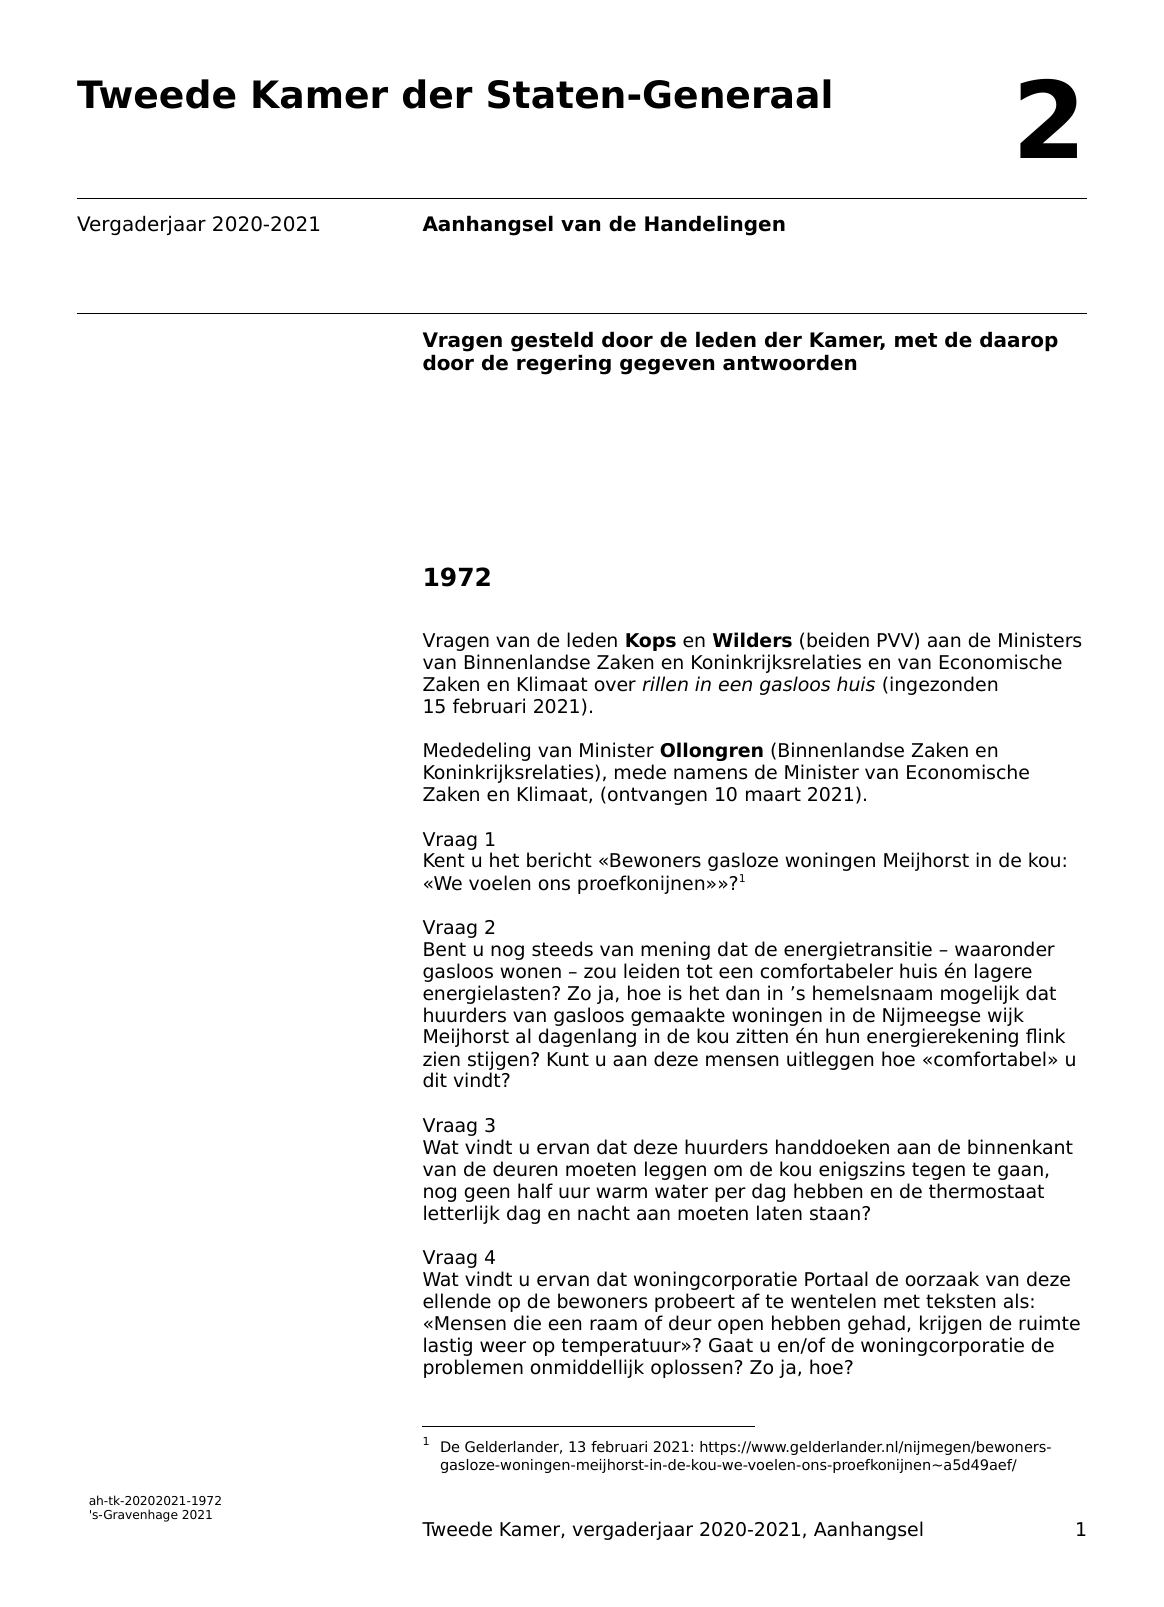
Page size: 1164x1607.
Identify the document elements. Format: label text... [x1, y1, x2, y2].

text Kent u het bericht «Bewoners gasloze woningen Meijhorst in de kou: «We voelen ons proefkonijnen»»? [422, 850, 1087, 894]
text Wat vindt u ervan dat deze huurders handdoeken aan de binnenkant van de deuren moeten leggen om de kou enigszins tegen te gaan, nog geen half uur warm water per dag hebben en de thermostaat letterlijk dag en nacht aan moeten laten staan? [422, 1137, 1087, 1224]
table_cell [77, 314, 422, 375]
text Vragen van de leden Kops en Wilders (beiden PVV) aan de Ministers van Binnenlandse Zaken en Koninkrijksrelaties en van Economische Zaken en Klimaat over rillen in een gasloos huis (ingezonden 15 februari 2021). [422, 630, 1087, 718]
text De Gelderlander, 13 februari 2021: https://www.gelderlander.nl/nijmegen/bewoners-gasloze-woningen-meijhorst-in-de-kou-we-voelen-ons-proefkonijnen~a5d49aef/ [422, 1435, 1087, 1474]
text Wat vindt u ervan dat woningcorporatie Portaal de oorzaak van deze ellende op de bewoners probeert af te wentelen met teksten als: «Mensen die een raam of deur open hebben gehad, krijgen de ruimte lastig weer op temperatuur»? Gaat u en/of de woningcorporatie de problemen onmiddellijk oplossen? Zo ja, hoe? [422, 1269, 1087, 1378]
table_cell Aanhangsel van de Handelingen [422, 199, 1087, 313]
text Vraag 2 [422, 917, 1087, 938]
text Mededeling van Minister Ollongren (Binnenlandse Zaken en Koninkrijksrelaties), mede namens de Minister van Economische Zaken en Klimaat, (ontvangen 10 maart 2021). [422, 740, 1087, 806]
text ah-tk-20202021-1972 [88, 1494, 323, 1508]
table_cell Vragen gesteld door de leden der Kamer, met de daarop door de regering gegeven antwoorden [422, 314, 1087, 375]
text Vraag 3 [422, 1114, 1087, 1137]
table_header Tweede Kamer der Staten-Generaal [77, 59, 886, 198]
text 's-Gravenhage 2021 [88, 1508, 323, 1522]
text Vraag 1 [422, 828, 1087, 850]
text 1972 [422, 563, 1087, 592]
text Bent u nog steeds van mening dat de energietransitie – waaronder gasloos wonen – zou leiden tot een comfortabeler huis én lagere energielasten? Zo ja, hoe is het dan in ’s hemelsnaam mogelijk dat huurders van gasloos gemaakte woningen in de Nijmeegse wijk Meijhorst al dagenlang in de kou zitten én hun energierekening flink zien stijgen? Kunt u aan deze mensen uitleggen hoe «comfortabel» u dit vindt? [422, 938, 1087, 1092]
table_header 2 [886, 59, 1087, 198]
table_cell Vergaderjaar 2020-2021 [77, 199, 422, 313]
text Vraag 4 [422, 1247, 1087, 1269]
